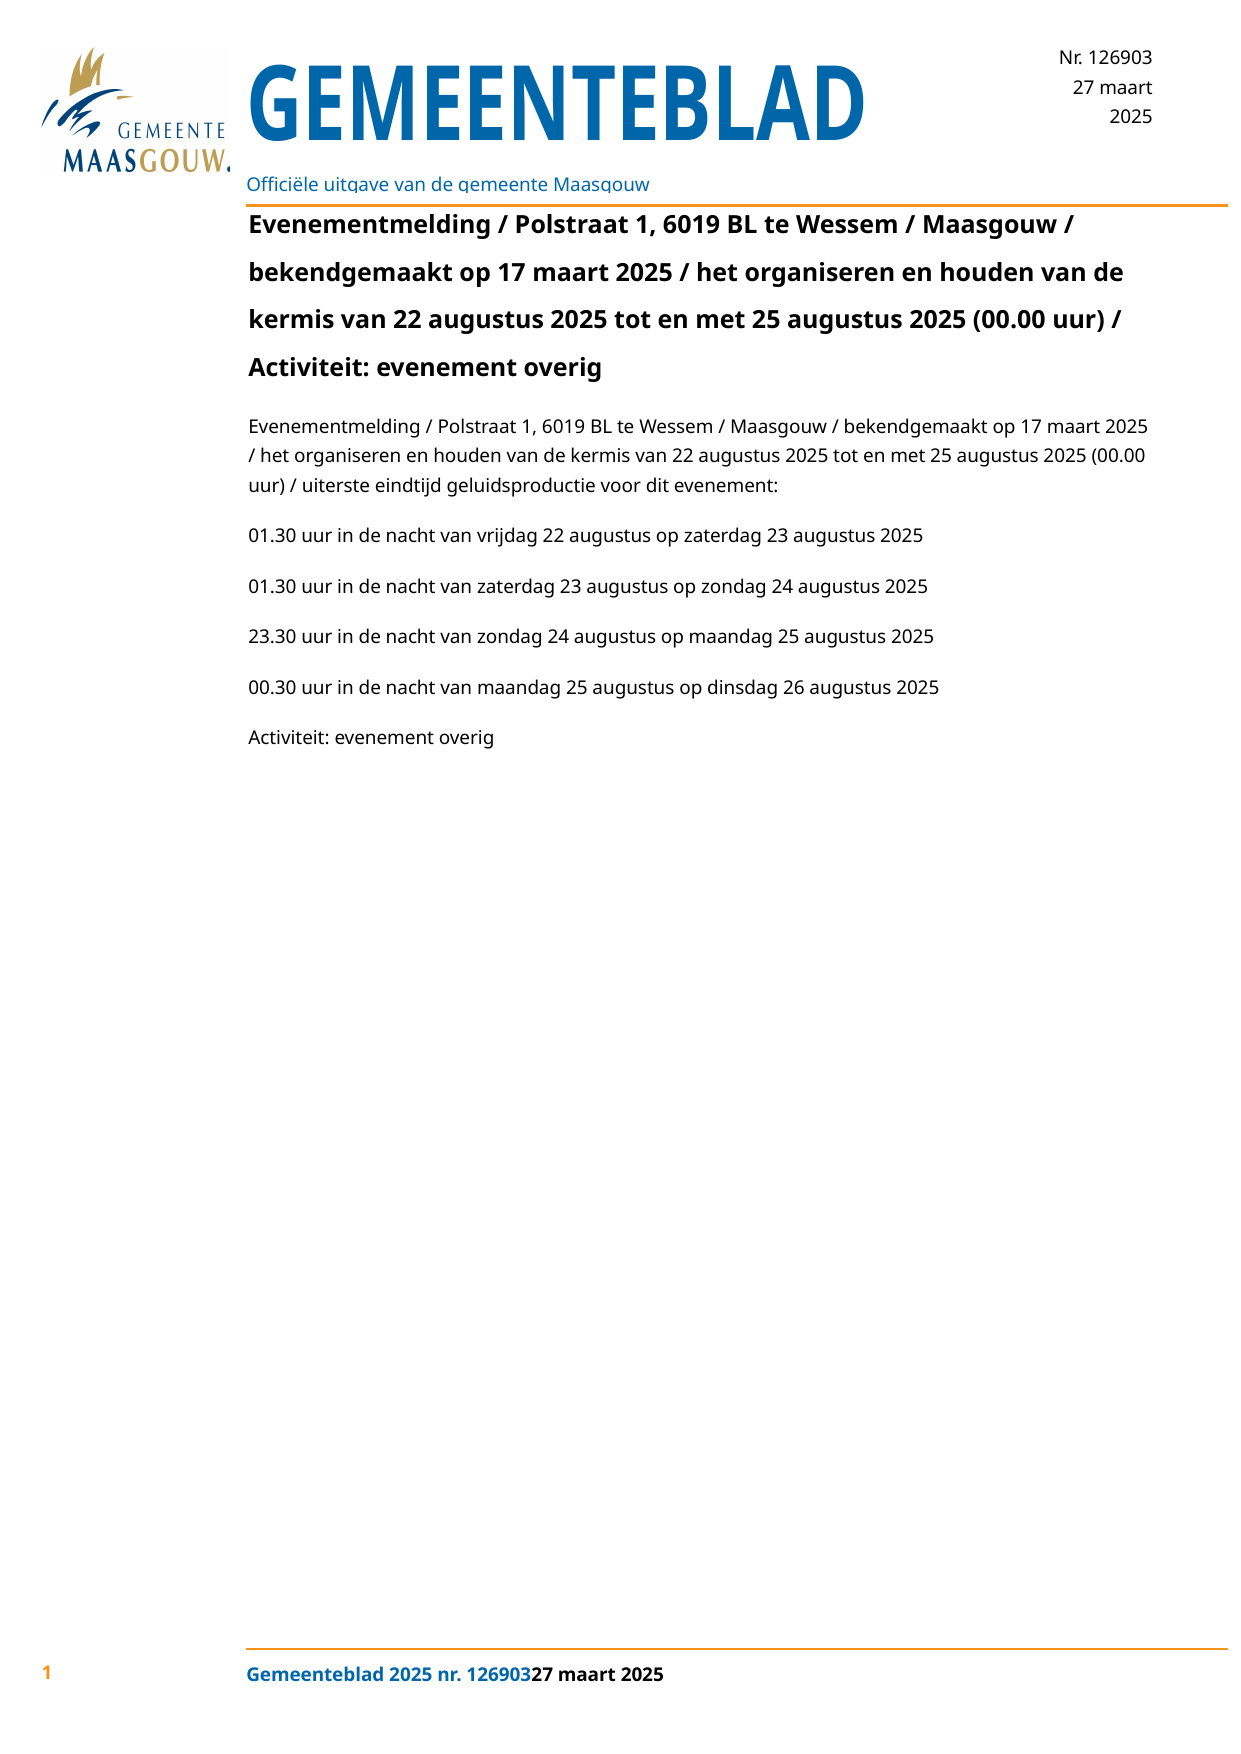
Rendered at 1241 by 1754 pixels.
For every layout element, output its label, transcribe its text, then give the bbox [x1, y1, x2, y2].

text Activiteit: evenement overig [248, 724, 1152, 750]
text 00.30 uur in de nacht van maandag 25 augustus op dinsdag 26 augustus 2025 [248, 674, 1152, 700]
text 23.30 uur in de nacht van zondag 24 augustus op maandag 25 augustus 2025 [248, 623, 1152, 649]
text Evenementmelding / Polstraat 1, 6019 BL te Wessem / Maasgouw / bekendgemaakt op 17 maart 2025 / het organiseren en houden van de kermis van 22 augustus 2025 tot en met 25 augustus 2025 (00.00 uur) / uiterste eindtijd geluidsproductie voor dit evenement: [248, 413, 1152, 498]
text Evenementmelding / Polstraat 1, 6019 BL te Wessem / Maasgouw / bekendgemaakt op 17 maart 2025 / het organiseren en houden van de kermis van 22 augustus 2025 tot en met 25 augustus 2025 (00.00 uur) / Activiteit: evenement overig [248, 207, 1152, 384]
text 01.30 uur in de nacht van vrijdag 22 augustus op zaterdag 23 augustus 2025 [248, 523, 1152, 548]
picture [41, 47, 231, 172]
text 01.30 uur in de nacht van zaterdag 23 augustus op zondag 24 augustus 2025 [248, 573, 1152, 599]
